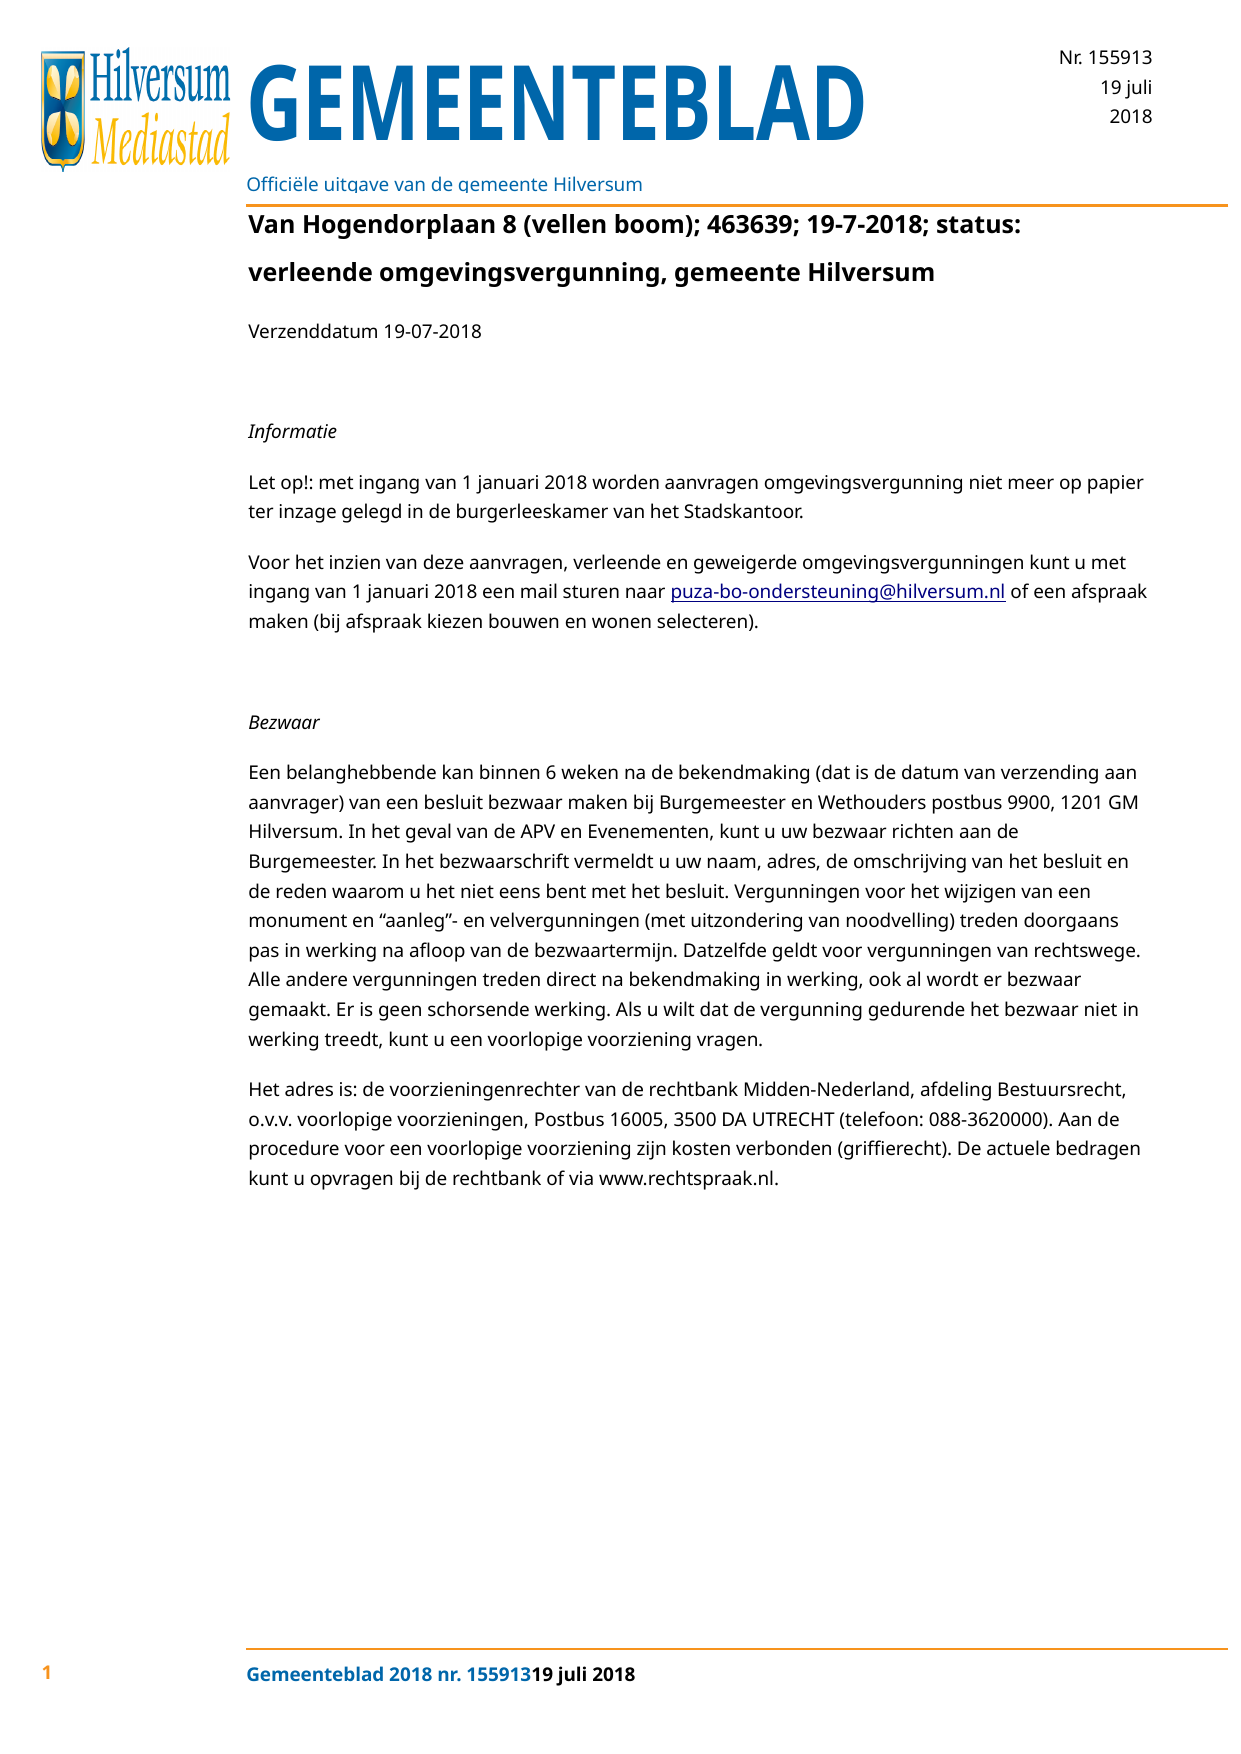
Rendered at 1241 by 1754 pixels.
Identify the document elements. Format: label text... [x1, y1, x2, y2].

text Een belanghebbende kan binnen 6 weken na de bekendmaking (dat is de datum van verzending aan aanvrager) van een besluit bezwaar maken bij Burgemeester en Wethouders postbus 9900, 1201 GM Hilversum. In het geval van de APV en Evenementen, kunt u uw bezwaar richten aan de Burgemeester. In het bezwaarschrift vermeldt u uw naam, adres, de omschrijving van het besluit en de reden waarom u het niet eens bent met het besluit. Vergunningen voor het wijzigen van een monument en “aanleg”- en velvergunningen (met uitzondering van noodvelling) treden doorgaans pas in werking na afloop van de bezwaartermijn. Datzelfde geldt voor vergunningen van rechtswege. Alle andere vergunningen treden direct na bekendmaking in werking, ook al wordt er bezwaar gemaakt. Er is geen schorsende werking. Als u wilt dat de vergunning gedurende het bezwaar niet in werking treedt, kunt u een voorlopige voorziening vragen. [248, 759, 1152, 1052]
text Voor het inzien van deze aanvragen, verleende en geweigerde omgevingsvergunningen kunt u met ingang van 1 januari 2018 een mail sturen naar puza-bo-ondersteuning@hilversum.nl of een afspraak maken (bij afspraak kiezen bouwen en wonen selecteren). [248, 549, 1152, 634]
text Let op!: met ingang van 1 januari 2018 worden aanvragen omgevingsvergunning niet meer op papier ter inzage gelegd in de burgerleeskamer van het Stadskantoor. [248, 469, 1152, 524]
text Bezwaar [248, 709, 1152, 735]
text Verzenddatum 19-07-2018 [248, 318, 1152, 344]
text Informatie [248, 419, 1152, 444]
text Het adres is: de voorzieningenrechter van de rechtbank Midden-Nederland, afdeling Bestuursrecht, o.v.v. voorlopige voorzieningen, Postbus 16005, 3500 DA UTRECHT (telefoon: 088-3620000). Aan de procedure voor een voorlopige voorziening zijn kosten verbonden (griffierecht). De actuele bedragen kunt u opvragen bij de rechtbank of via www.rechtspraak.nl. [248, 1076, 1152, 1191]
picture [41, 47, 231, 172]
text Van Hogendorplaan 8 (vellen boom); 463639; 19-7-2018; status: verleende omgevingsvergunning, gemeente Hilversum [248, 207, 1152, 288]
